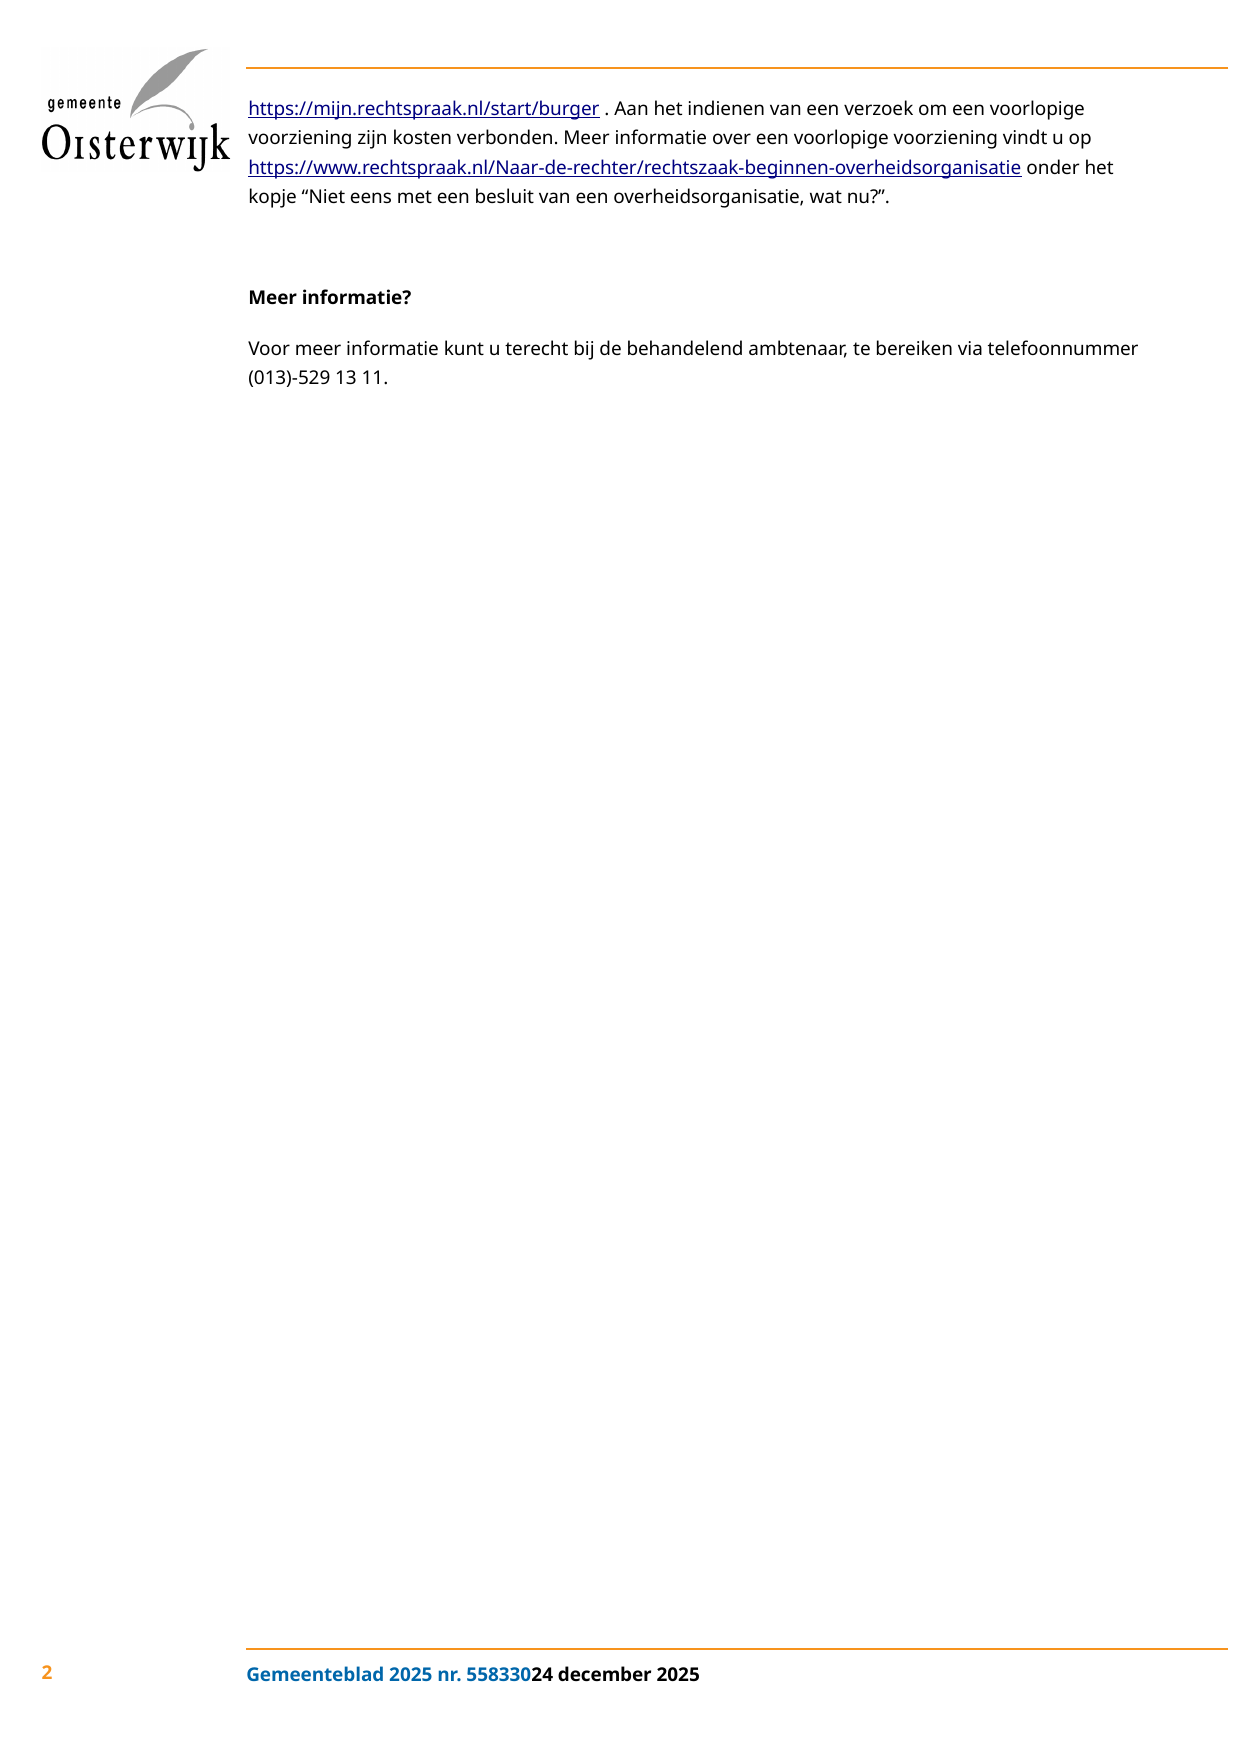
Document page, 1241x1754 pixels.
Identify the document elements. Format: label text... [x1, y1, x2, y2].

text https://mijn.rechtspraak.nl/start/burger . Aan het indienen van een verzoek om een voorlopige voorziening zijn kosten verbonden. Meer informatie over een voorlopige voorziening vindt u op https://www.rechtspraak.nl/Naar-de-rechter/rechtszaak-beginnen-overheidsorganisatie onder het kopje “Niet eens met een besluit van een overheidsorganisatie, wat nu?”. [248, 95, 1152, 209]
picture [41, 47, 231, 172]
text Meer informatie? [248, 284, 1152, 310]
text Voor meer informatie kunt u terecht bij de behandelend ambtenaar, te bereiken via telefoonnummer (013)-529 13 11. [248, 335, 1152, 390]
